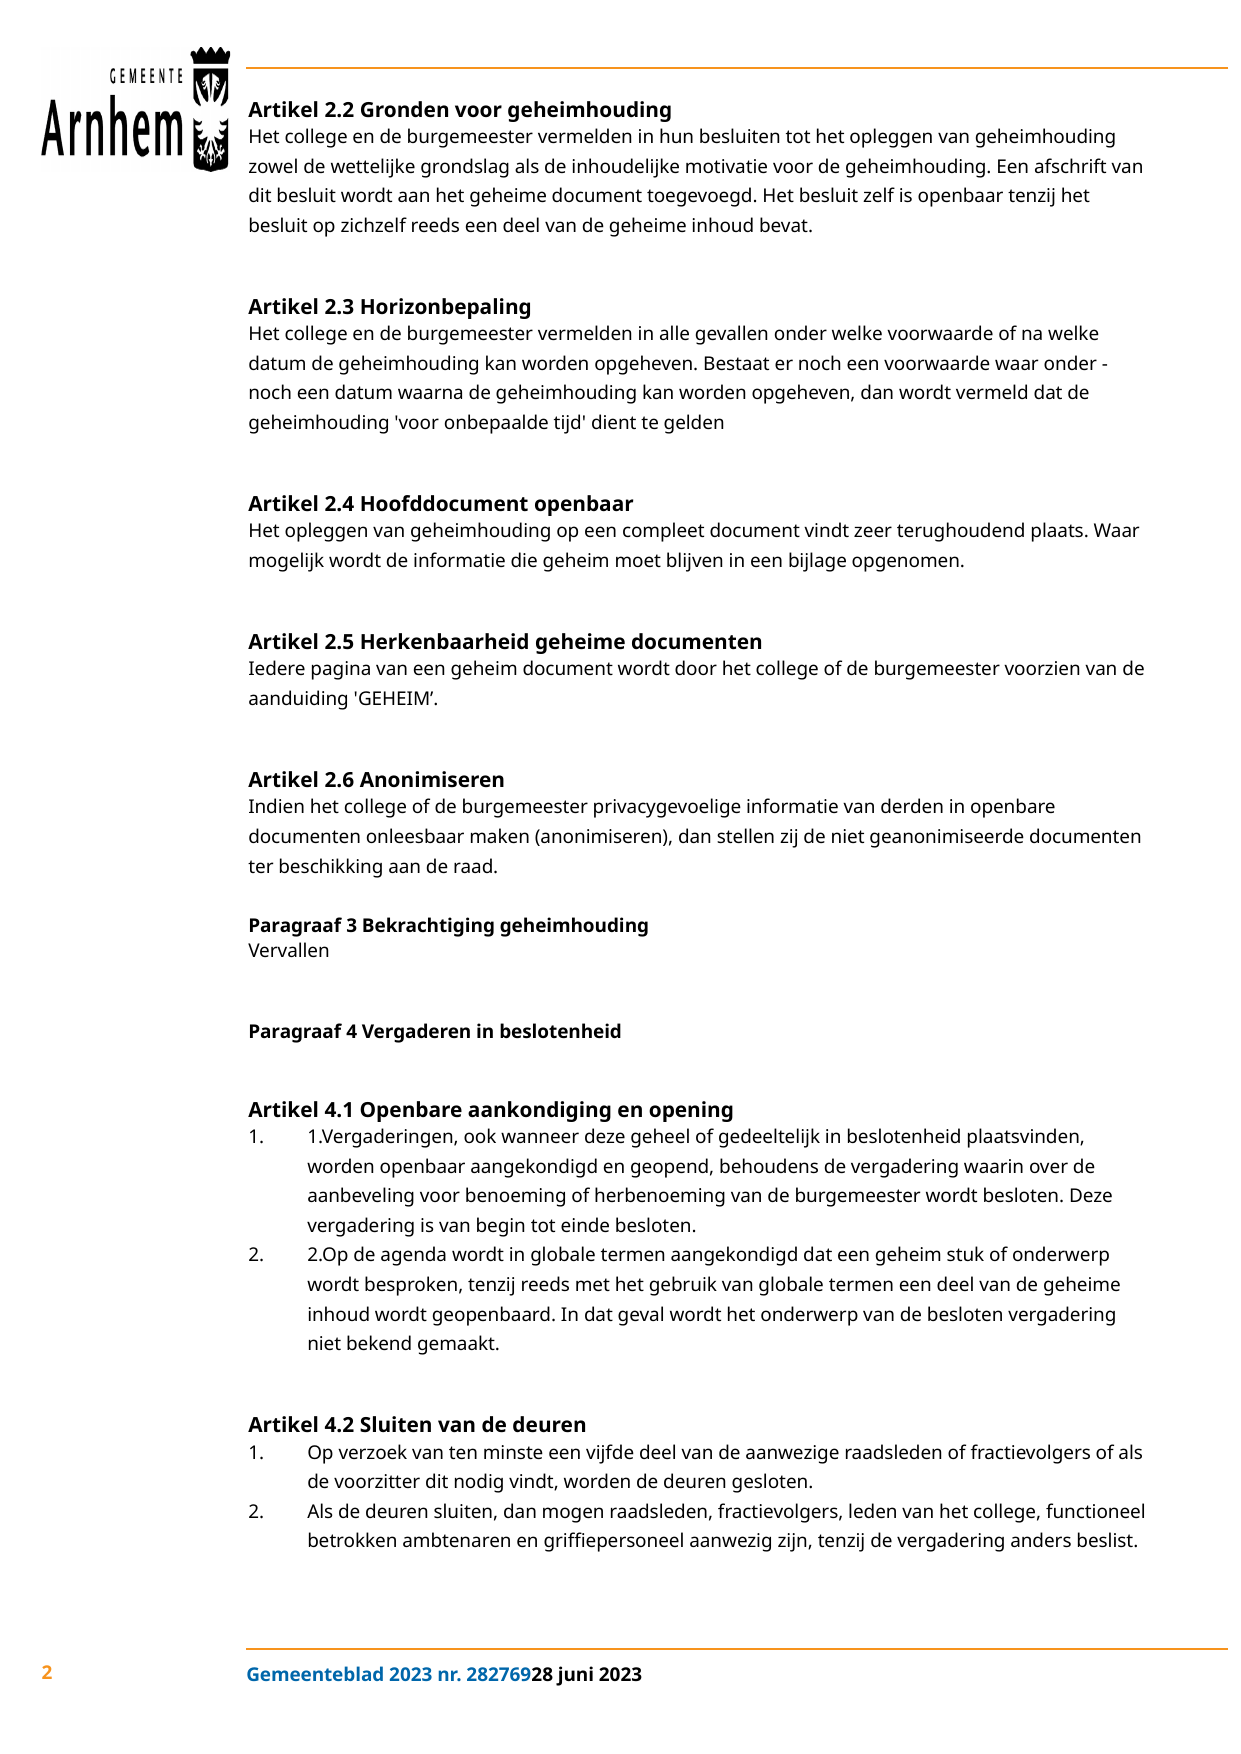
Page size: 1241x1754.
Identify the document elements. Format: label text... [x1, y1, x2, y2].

picture [41, 47, 231, 172]
list 2.Op de agenda wordt in globale termen aangekondigd dat een geheim stuk of onderwerp wordt besproken, tenzij reeds met het gebruik van globale termen een deel van de geheime inhoud wordt geopenbaard. In dat geval wordt het onderwerp van de besloten vergadering niet bekend gemaakt. [248, 1242, 1152, 1356]
text Artikel 2.5 Herkenbaarheid geheime documenten [248, 627, 1152, 656]
text Het college en de burgemeester vermelden in alle gevallen onder welke voorwaarde of na welke datum de geheimhouding kan worden opgeheven. Bestaat er noch een voorwaarde waar onder - noch een datum waarna de geheimhouding kan worden opgeheven, dan wordt vermeld dat de geheimhouding 'voor onbepaalde tijd' dient te gelden [248, 320, 1152, 435]
text Artikel 2.2 Gronden voor geheimhouding [248, 95, 1152, 123]
text Artikel 2.6 Anonimiseren [248, 765, 1152, 794]
text Het opleggen van geheimhouding op een compleet document vindt zeer terughoudend plaats. Waar mogelijk wordt de informatie die geheim moet blijven in een bijlage opgenomen. [248, 518, 1152, 573]
text Indien het college of de burgemeester privacygevoelige informatie van derden in openbare documenten onleesbaar maken (anonimiseren), dan stellen zij de niet geanonimiseerde documenten ter beschikking aan de raad. [248, 794, 1152, 878]
text Het college en de burgemeester vermelden in hun besluiten tot het opleggen van geheimhouding zowel de wettelijke grondslag als de inhoudelijke motivatie voor de geheimhouding. Een afschrift van dit besluit wordt aan het geheime document toegevoegd. Het besluit zelf is openbaar tenzij het besluit op zichzelf reeds een deel van de geheime inhoud bevat. [248, 123, 1152, 238]
text Artikel 2.4 Hoofddocument openbaar [248, 489, 1152, 518]
text Vervallen [248, 938, 1152, 963]
list Op verzoek van ten minste een vijfde deel van de aanwezige raadsleden of fractievolgers of als de voorzitter dit nodig vindt, worden de deuren gesloten. [248, 1439, 1152, 1494]
text Paragraaf 4 Vergaderen in beslotenheid [248, 1019, 1152, 1044]
text Artikel 4.1 Openbare aankondiging en opening [248, 1095, 1152, 1123]
text Iedere pagina van een geheim document wordt door het college of de burgemeester voorzien van de aanduiding 'GEHEIM’. [248, 656, 1152, 711]
list 1.Vergaderingen, ook wanneer deze geheel of gedeeltelijk in beslotenheid plaatsvinden, worden openbaar aangekondigd en geopend, behoudens de vergadering waarin over de aanbeveling voor benoeming of herbenoeming van de burgemeester wordt besloten. Deze vergadering is van begin tot einde besloten. [248, 1123, 1152, 1238]
text Artikel 4.2 Sluiten van de deuren [248, 1410, 1152, 1439]
text Paragraaf 3 Bekrachtiging geheimhouding [248, 912, 1152, 938]
text Artikel 2.3 Horizonbepaling [248, 292, 1152, 320]
list Als de deuren sluiten, dan mogen raadsleden, fractievolgers, leden van het college, functioneel betrokken ambtenaren en griffiepersoneel aanwezig zijn, tenzij de vergadering anders beslist. [248, 1498, 1152, 1553]
